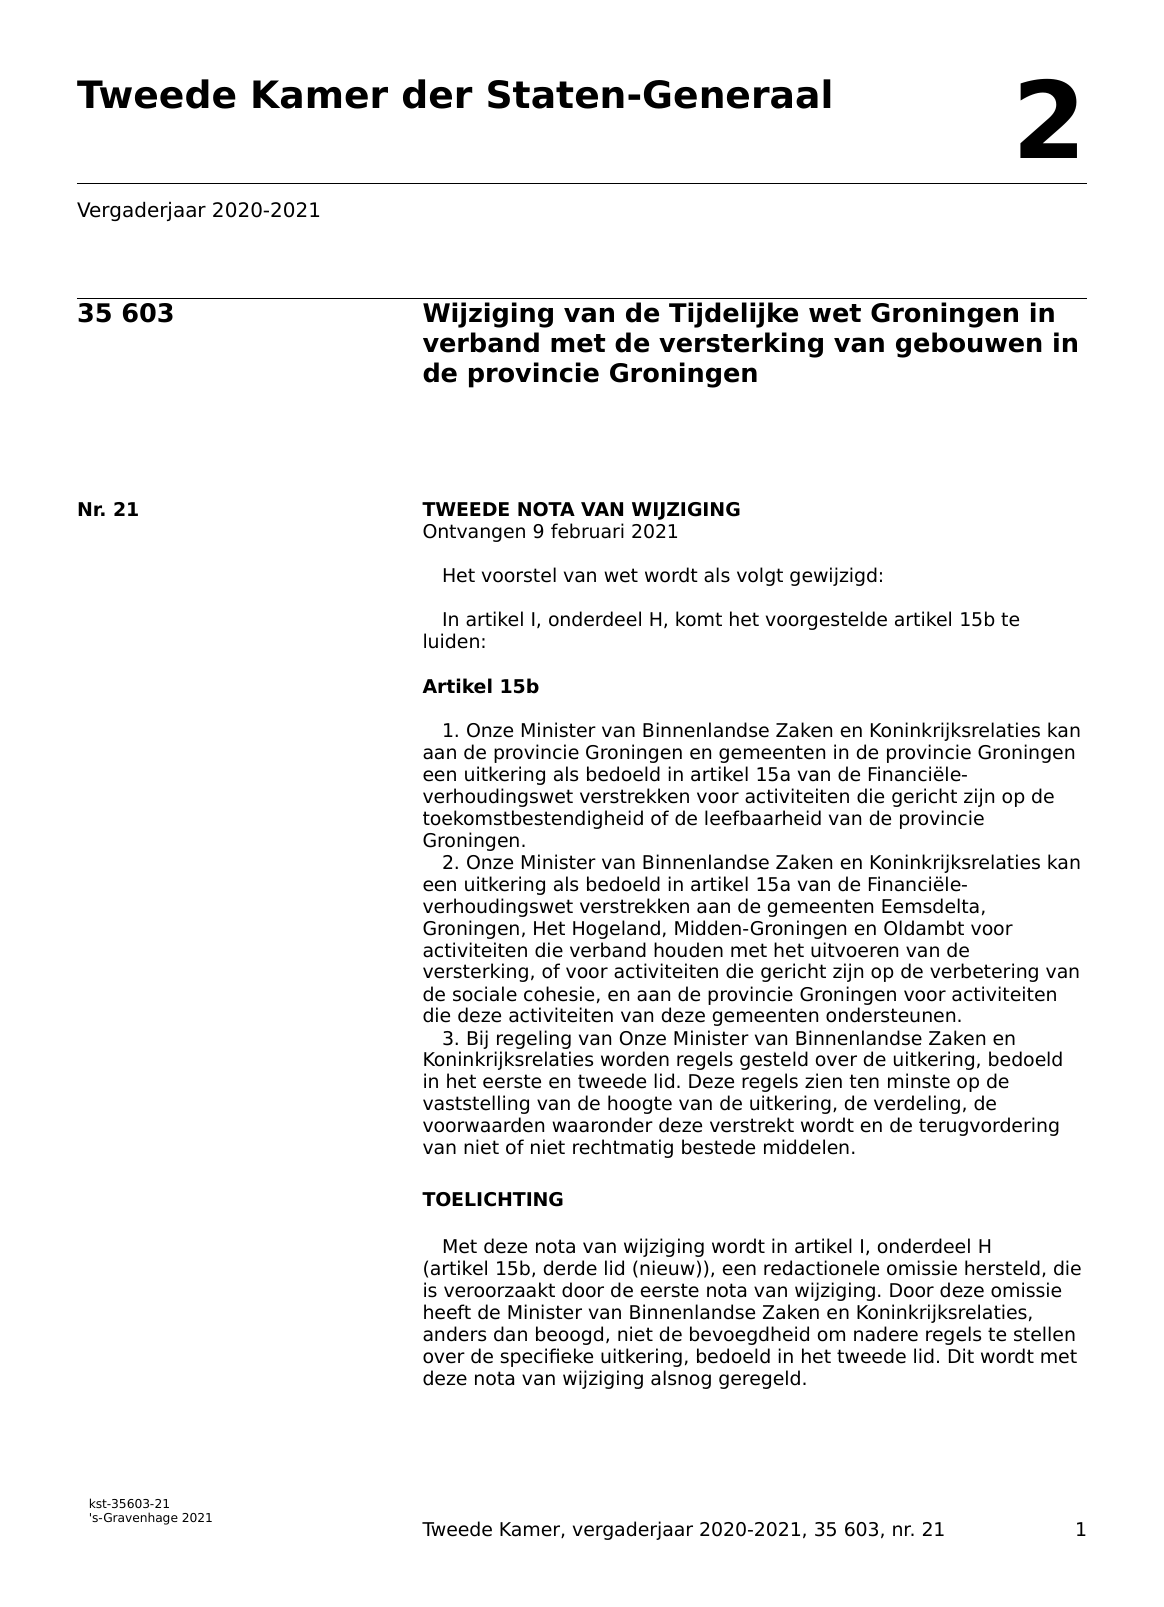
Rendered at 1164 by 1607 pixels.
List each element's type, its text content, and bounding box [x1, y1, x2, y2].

subtitle Nr. 21 TWEEDE NOTA VAN WIJZIGING [77, 499, 1087, 521]
table_cell Vergaderjaar 2020-2021 [77, 184, 1087, 298]
text Ontvangen 9 februari 2021 [422, 521, 1087, 543]
subtitle 35 603 Wijziging van de Tijdelijke wet Groningen in verband met de versterking van gebouwen in de provincie Groningen [77, 299, 1087, 388]
text Met deze nota van wijziging wordt in artikel I, onderdeel H (artikel 15b, derde lid (nieuw)), een redactionele omissie hersteld, die is veroorzaakt door de eerste nota van wijziging. Door deze omissie heeft de Minister van Binnenlandse Zaken en Koninkrijksrelaties, anders dan beoogd, niet de bevoegdheid om nadere regels te stellen over de specifieke uitkering, bedoeld in het tweede lid. Dit wordt met deze nota van wijziging alsnog geregeld. [422, 1236, 1087, 1390]
subtitle Artikel 15b [422, 676, 1087, 697]
text Het voorstel van wet wordt als volgt gewijzigd: [422, 565, 1087, 587]
text 1. Onze Minister van Binnenlandse Zaken en Koninkrijksrelaties kan aan de provincie Groningen en gemeenten in de provincie Groningen een uitkering als bedoeld in artikel 15a van de Financiële-verhoudingswet verstrekken voor activiteiten die gericht zijn op de toekomstbestendigheid of de leefbaarheid van de provincie Groningen. [422, 720, 1087, 852]
table_header 2 [886, 59, 1087, 183]
text 3. Bij regeling van Onze Minister van Binnenlandse Zaken en Koninkrijksrelaties worden regels gesteld over de uitkering, bedoeld in het eerste en tweede lid. Deze regels zien ten minste op de vaststelling van de hoogte van de uitkering, de verdeling, de voorwaarden waaronder deze verstrekt wordt en de terugvordering van niet of niet rechtmatig bestede middelen. [422, 1027, 1087, 1159]
text 2. Onze Minister van Binnenlandse Zaken en Koninkrijksrelaties kan een uitkering als bedoeld in artikel 15a van de Financiële-verhoudingswet verstrekken aan de gemeenten Eemsdelta, Groningen, Het Hogeland, Midden-Groningen en Oldambt voor activiteiten die verband houden met het uitvoeren van de versterking, of voor activiteiten die gericht zijn op de verbetering van de sociale cohesie, en aan de provincie Groningen voor activiteiten die deze activiteiten van deze gemeenten ondersteunen. [422, 852, 1087, 1027]
subtitle TOELICHTING [422, 1189, 1087, 1211]
text 's-Gravenhage 2021 [88, 1511, 323, 1525]
text kst-35603-21 [88, 1497, 323, 1511]
text In artikel I, onderdeel H, komt het voorgestelde artikel 15b te luiden: [422, 609, 1087, 653]
table_header Tweede Kamer der Staten-Generaal [77, 59, 886, 183]
